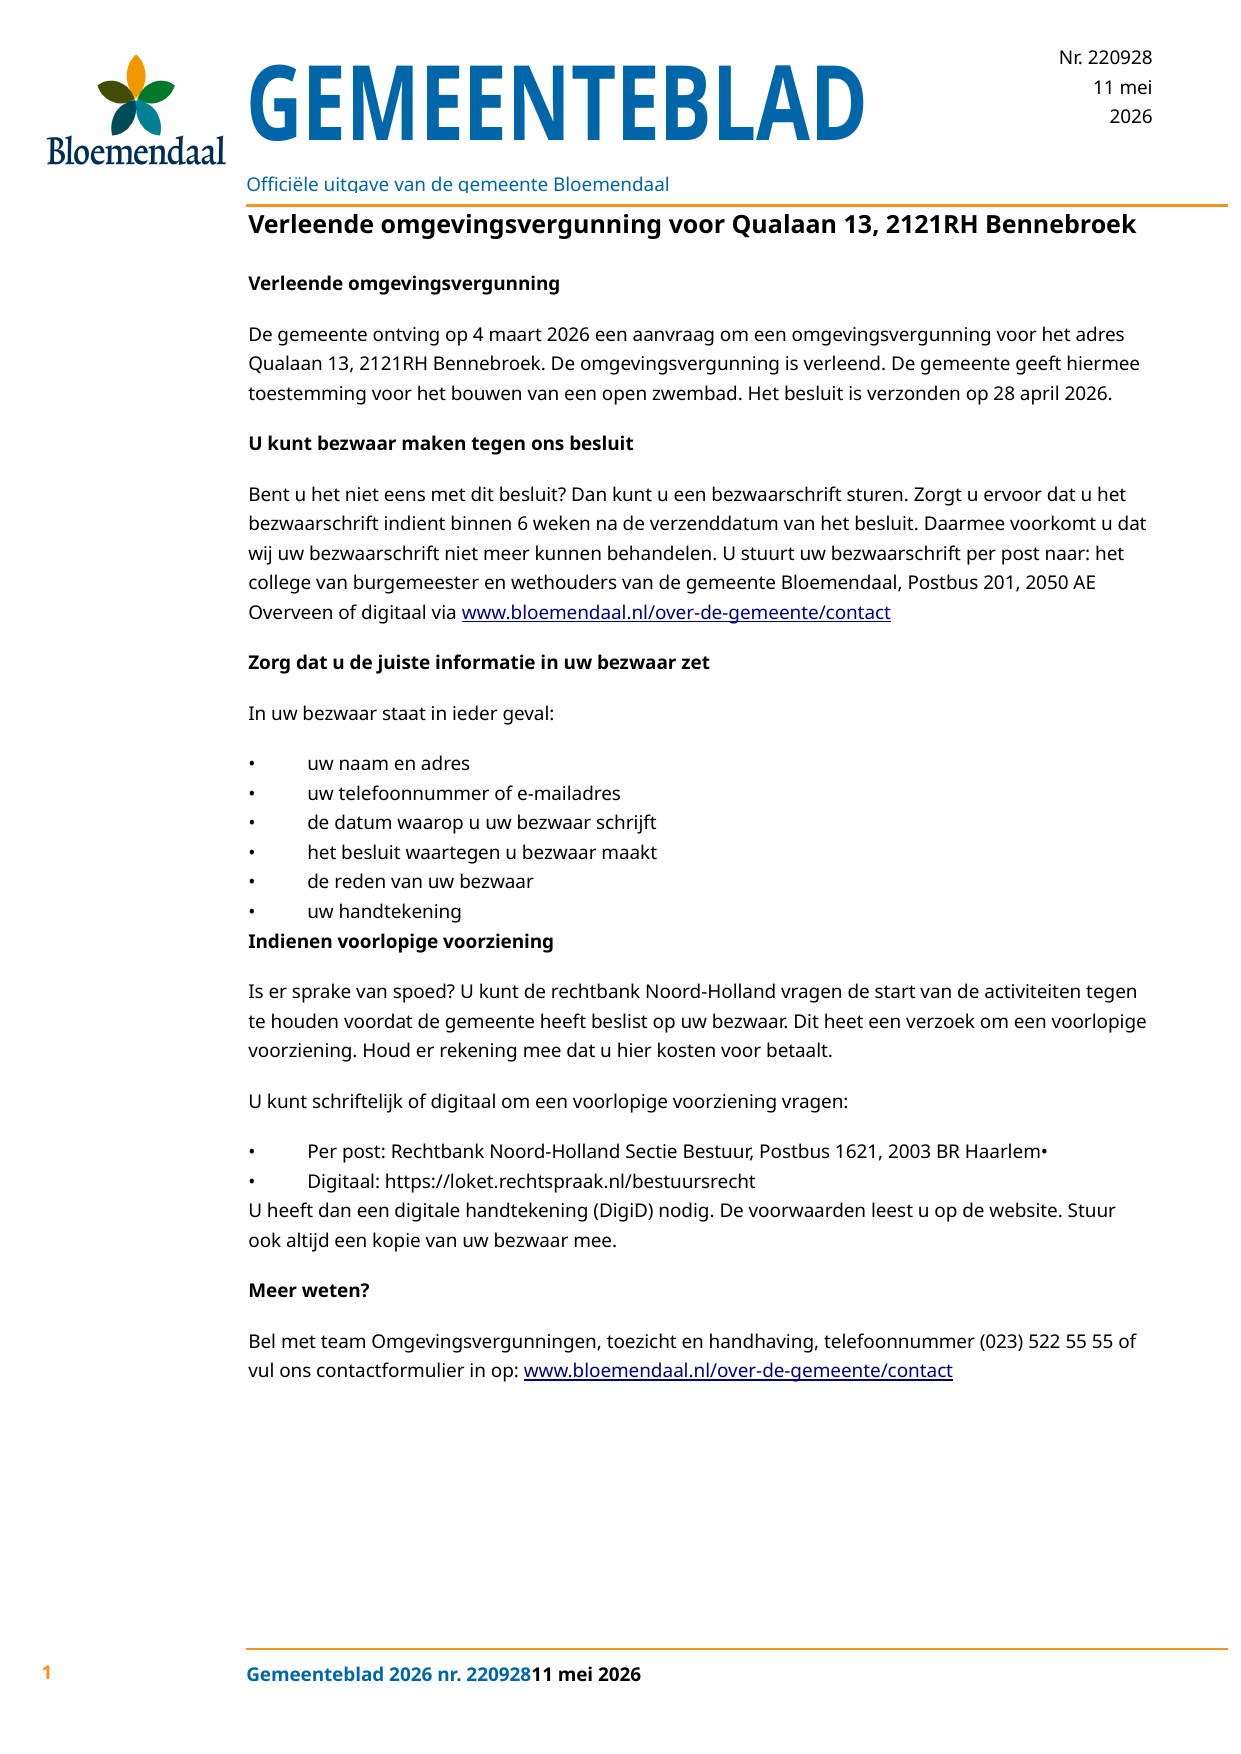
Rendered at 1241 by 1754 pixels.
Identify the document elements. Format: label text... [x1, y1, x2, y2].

text Bel met team Omgevingsvergunningen, toezicht en handhaving, telefoonnummer (023) 522 55 55 of vul ons contactformulier in op: www.bloemendaal.nl/over-de-gemeente/contact [248, 1328, 1152, 1383]
list de datum waarop u uw bezwaar schrijft [248, 809, 1152, 835]
text U kunt bezwaar maken tegen ons besluit [248, 430, 1152, 456]
list het besluit waartegen u bezwaar maakt [248, 839, 1152, 865]
list de reden van uw bezwaar [248, 869, 1152, 894]
text Indienen voorlopige voorziening [248, 928, 1152, 953]
text Zorg dat u de juiste informatie in uw bezwaar zet [248, 649, 1152, 675]
text U kunt schriftelijk of digitaal om een voorlopige voorziening vragen: [248, 1088, 1152, 1113]
text In uw bezwaar staat in ieder geval: [248, 700, 1152, 726]
list uw telefoonnummer of e-mailadres [248, 780, 1152, 806]
text Bent u het niet eens met dit besluit? Dan kunt u een bezwaarschrift sturen. Zorgt u ervoor dat u het bezwaarschrift indient binnen 6 weken na de verzenddatum van het besluit. Daarmee voorkomt u dat wij uw bezwaarschrift niet meer kunnen behandelen. U stuurt uw bezwaarschrift per post naar: het college van burgemeester en wethouders van de gemeente Bloemendaal, Postbus 201, 2050 AE Overveen of digitaal via www.bloemendaal.nl/over-de-gemeente/contact [248, 481, 1152, 625]
picture [41, 47, 231, 172]
text Is er sprake van spoed? U kunt de rechtbank Noord-Holland vragen de start van de activiteiten tegen te houden voordat de gemeente heeft beslist op uw bezwaar. Dit heet een verzoek om een voorlopige voorziening. Houd er rekening mee dat u hier kosten voor betaalt. [248, 978, 1152, 1063]
list Digitaal: https://loket.rechtspraak.nl/bestuursrecht [248, 1168, 1152, 1193]
list uw naam en adres [248, 750, 1152, 776]
list uw handtekening [248, 898, 1152, 924]
list Per post: Rechtbank Noord-Holland Sectie Bestuur, Postbus 1621, 2003 BR Haarlem• [248, 1138, 1152, 1164]
text U heeft dan een digitale handtekening (DigiD) nodig. De voorwaarden leest u op de website. Stuur ook altijd een kopie van uw bezwaar mee. [248, 1197, 1152, 1253]
text Meer weten? [248, 1277, 1152, 1303]
text Verleende omgevingsvergunning [248, 270, 1152, 296]
text Verleende omgevingsvergunning voor Qualaan 13, 2121RH Bennebroek [248, 207, 1152, 241]
text De gemeente ontving op 4 maart 2026 een aanvraag om een omgevingsvergunning voor het adres Qualaan 13, 2121RH Bennebroek. De omgevingsvergunning is verleend. De gemeente geeft hiermee toestemming voor het bouwen van een open zwembad. Het besluit is verzonden op 28 april 2026. [248, 321, 1152, 406]
